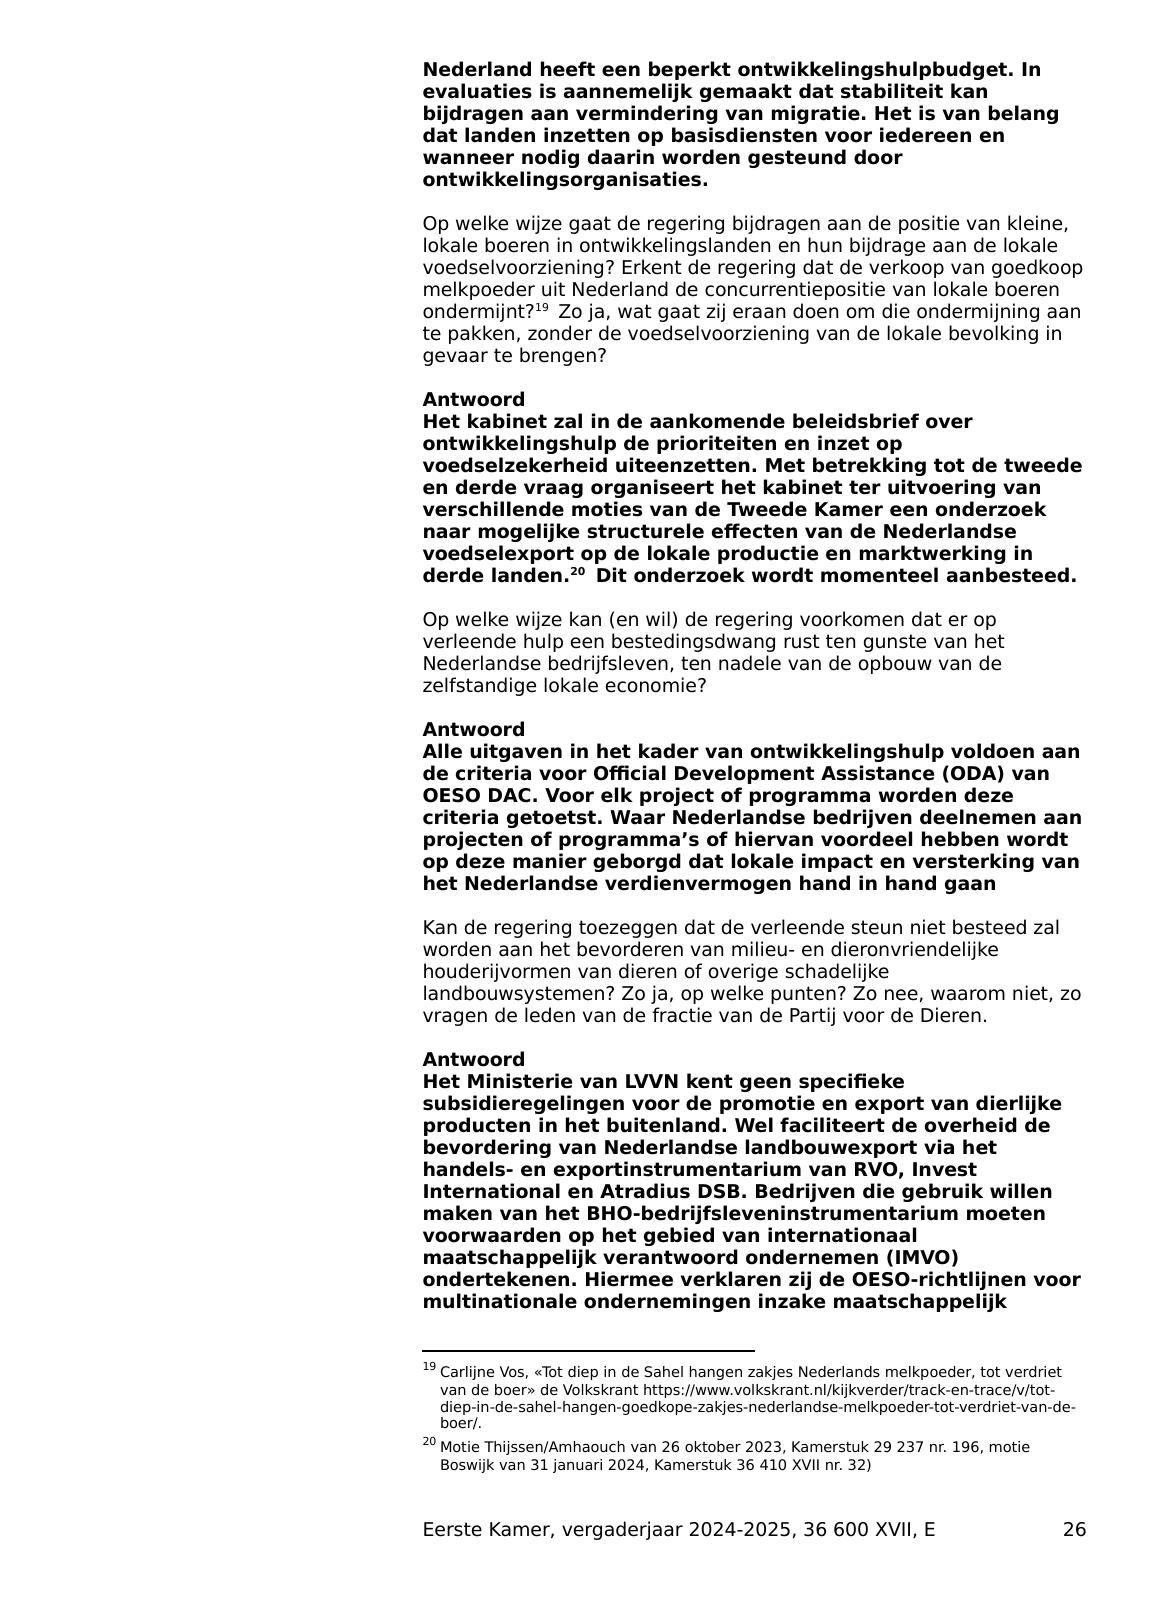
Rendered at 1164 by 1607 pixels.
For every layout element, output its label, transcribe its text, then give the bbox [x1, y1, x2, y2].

text Kan de regering toezeggen dat de verleende steun niet besteed zal worden aan het bevorderen van milieu- en dieronvriendelijke houderijvormen van dieren of overige schadelijke landbouwsystemen? Zo ja, op welke punten? Zo nee, waarom niet, zo vragen de leden van de fractie van de Partij voor de Dieren. [422, 917, 1087, 1027]
text Antwoord [422, 719, 1087, 741]
text Motie Thijssen/Amhaouch van 26 oktober 2023, Kamerstuk 29 237 nr. 196, motie Boswijk van 31 januari 2024, Kamerstuk 36 410 XVII nr. 32) [422, 1435, 1087, 1474]
text Op welke wijze gaat de regering bijdragen aan de positie van kleine, lokale boeren in ontwikkelingslanden en hun bijdrage aan de lokale voedselvoorziening? Erkent de regering dat de verkoop van goedkoop melkpoeder uit Nederland de concurrentiepositie van lokale boeren ondermijnt? Zo ja, wat gaat zij eraan doen om die ondermijning aan te pakken, zonder de voedselvoorziening van de lokale bevolking in gevaar te brengen? [422, 213, 1087, 367]
text Het kabinet zal in de aankomende beleidsbrief over ontwikkelingshulp de prioriteiten en inzet op voedselzekerheid uiteenzetten. Met betrekking tot de tweede en derde vraag organiseert het kabinet ter uitvoering van verschillende moties van de Tweede Kamer een onderzoek naar mogelijke structurele effecten van de Nederlandse voedselexport op de lokale productie en marktwerking in derde landen. Dit onderzoek wordt momenteel aanbesteed. [422, 411, 1087, 587]
text Carlijne Vos, «Tot diep in de Sahel hangen zakjes Nederlands melkpoeder, tot verdriet van de boer» de Volkskrant https://www.volkskrant.nl/kijkverder/track-en-trace/v/tot-diep-in-de-sahel-hangen-goedkope-zakjes-nederlandse-melkpoeder-tot-verdriet-van-de-boer/. [422, 1360, 1087, 1432]
text Nederland heeft een beperkt ontwikkelingshulpbudget. In evaluaties is aannemelijk gemaakt dat stabiliteit kan bijdragen aan vermindering van migratie. Het is van belang dat landen inzetten op basisdiensten voor iedereen en wanneer nodig daarin worden gesteund door ontwikkelingsorganisaties. [422, 59, 1087, 191]
text Antwoord [422, 1049, 1087, 1071]
text Op welke wijze kan (en wil) de regering voorkomen dat er op verleende hulp een bestedingsdwang rust ten gunste van het Nederlandse bedrijfsleven, ten nadele van de opbouw van de zelfstandige lokale economie? [422, 609, 1087, 697]
text Antwoord [422, 389, 1087, 411]
text Alle uitgaven in het kader van ontwikkelingshulp voldoen aan de criteria voor Official Development Assistance (ODA) van OESO DAC. Voor elk project of programma worden deze criteria getoetst. Waar Nederlandse bedrijven deelnemen aan projecten of programma’s of hiervan voordeel hebben wordt op deze manier geborgd dat lokale impact en versterking van het Nederlandse verdienvermogen hand in hand gaan [422, 741, 1087, 895]
text Het Ministerie van LVVN kent geen specifieke subsidieregelingen voor de promotie en export van dierlijke producten in het buitenland. Wel faciliteert de overheid de bevordering van Nederlandse landbouwexport via het handels- en exportinstrumentarium van RVO, Invest International en Atradius DSB. Bedrijven die gebruik willen maken van het BHO-bedrijfsleveninstrumentarium moeten voorwaarden op het gebied van internationaal maatschappelijk verantwoord ondernemen (IMVO) ondertekenen. Hiermee verklaren zij de OESO-richtlijnen voor multinationale ondernemingen inzake maatschappelijk [422, 1071, 1087, 1313]
